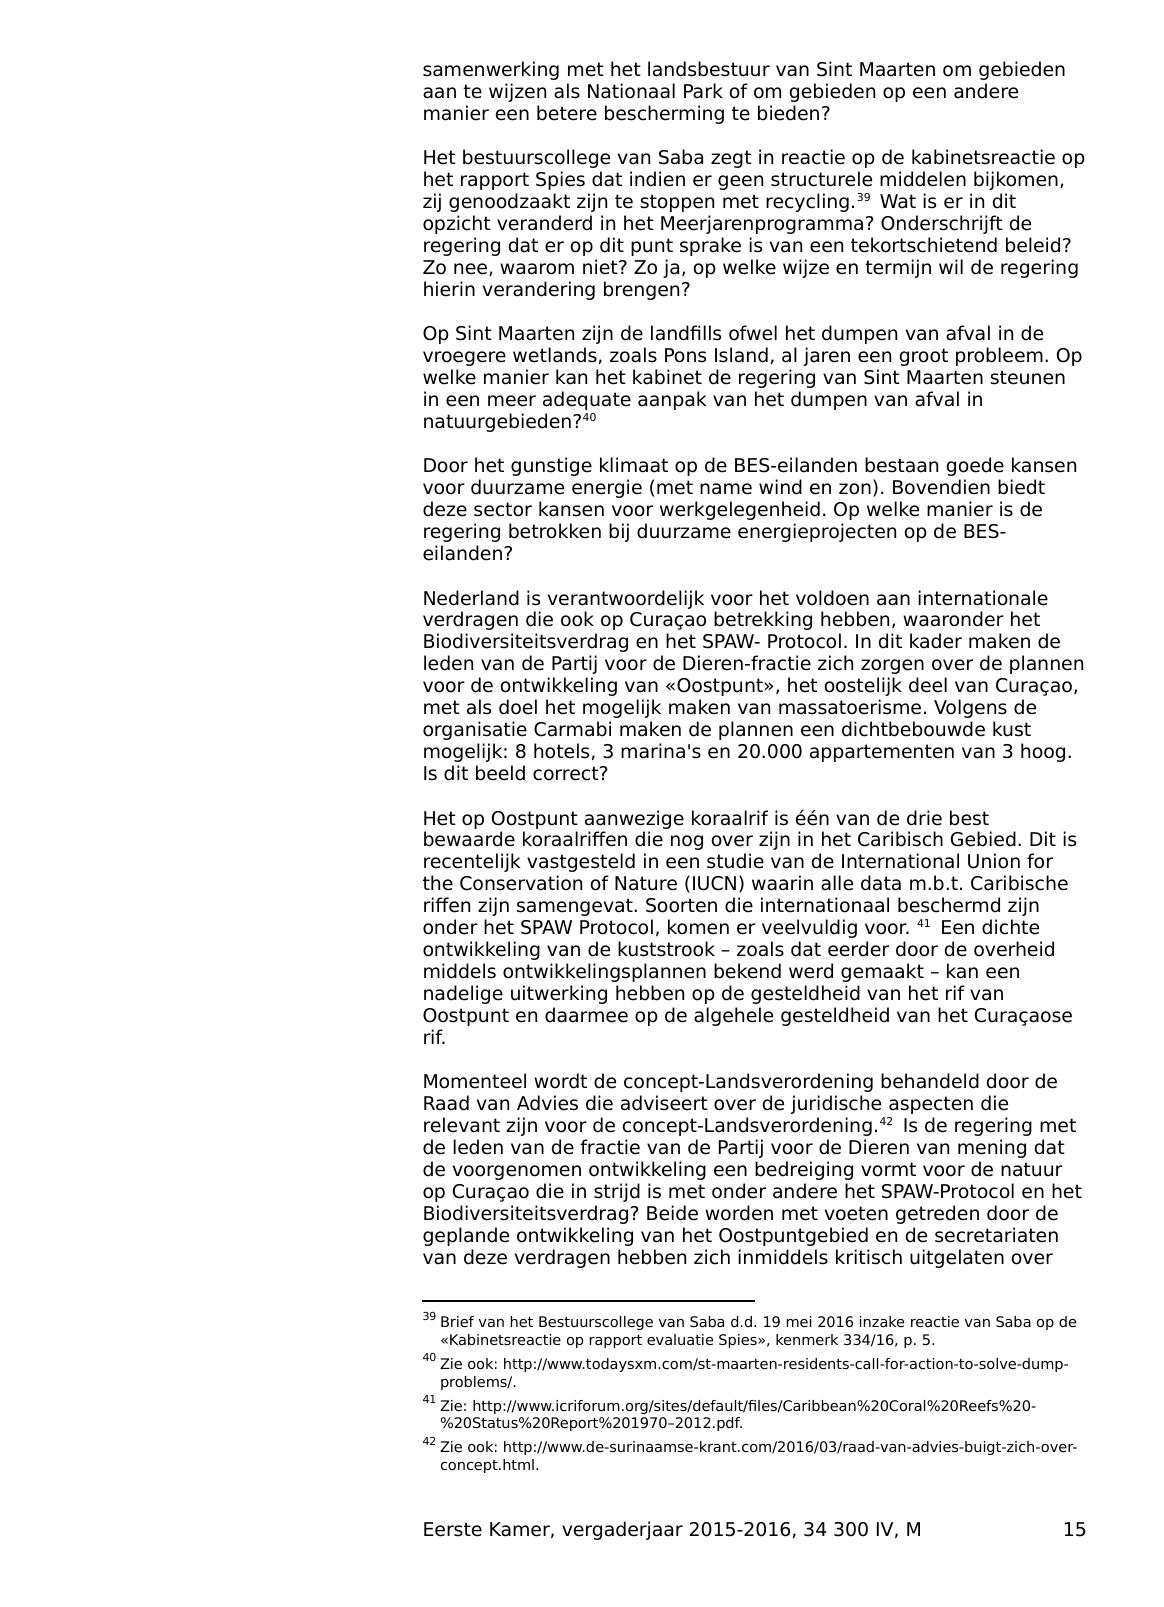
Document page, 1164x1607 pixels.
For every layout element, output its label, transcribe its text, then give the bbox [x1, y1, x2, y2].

text Zie ook: http://www.de-surinaamse-krant.com/2016/03/raad-van-advies-buigt-zich-over-concept.html. [422, 1435, 1087, 1474]
text Het op Oostpunt aanwezige koraalrif is één van de drie best bewaarde koraalriffen die nog over zijn in het Caribisch Gebied. Dit is recentelijk vastgesteld in een studie van de International Union for the Conservation of Nature (IUCN) waarin alle data m.b.t. Caribische riffen zijn samengevat. Soorten die internationaal beschermd zijn onder het SPAW Protocol, komen er veelvuldig voor. Een dichte ontwikkeling van de kuststrook – zoals dat eerder door de overheid middels ontwikkelingsplannen bekend werd gemaakt – kan een nadelige uitwerking hebben op de gesteldheid van het rif van Oostpunt en daarmee op de algehele gesteldheid van het Curaçaose rif. [422, 807, 1087, 1049]
text Door het gunstige klimaat op de BES-eilanden bestaan goede kansen voor duurzame energie (met name wind en zon). Bovendien biedt deze sector kansen voor werkgelegenheid. Op welke manier is de regering betrokken bij duurzame energieprojecten op de BES-eilanden? [422, 455, 1087, 565]
text Zie: http://www.icriforum.org/sites/default/files/Caribbean%20Coral%20Reefs%20-%20Status%20Report%201970–2012.pdf. [422, 1393, 1087, 1432]
text Op Sint Maarten zijn de landfills ofwel het dumpen van afval in de vroegere wetlands, zoals Pons Island, al jaren een groot probleem. Op welke manier kan het kabinet de regering van Sint Maarten steunen in een meer adequate aanpak van het dumpen van afval in natuurgebieden? [422, 323, 1087, 433]
text Momenteel wordt de concept-Landsverordening behandeld door de Raad van Advies die adviseert over de juridische aspecten die relevant zijn voor de concept-Landsverordening. Is de regering met de leden van de fractie van de Partij voor de Dieren van mening dat de voorgenomen ontwikkeling een bedreiging vormt voor de natuur op Curaçao die in strijd is met onder andere het SPAW-Protocol en het Biodiversiteitsverdrag? Beide worden met voeten getreden door de geplande ontwikkeling van het Oostpuntgebied en de secretariaten van deze verdragen hebben zich inmiddels kritisch uitgelaten over [422, 1071, 1087, 1269]
text Zie ook: http://www.todaysxm.com/st-maarten-residents-call-for-action-to-solve-dump-problems/. [422, 1352, 1087, 1391]
text samenwerking met het landsbestuur van Sint Maarten om gebieden aan te wijzen als Nationaal Park of om gebieden op een andere manier een betere bescherming te bieden? [422, 59, 1087, 125]
text Nederland is verantwoordelijk voor het voldoen aan internationale verdragen die ook op Curaçao betrekking hebben, waaronder het Biodiversiteitsverdrag en het SPAW- Protocol. In dit kader maken de leden van de Partij voor de Dieren-fractie zich zorgen over de plannen voor de ontwikkeling van «Oostpunt», het oostelijk deel van Curaçao, met als doel het mogelijk maken van massatoerisme. Volgens de organisatie Carmabi maken de plannen een dichtbebouwde kust mogelijk: 8 hotels, 3 marina's en 20.000 appartementen van 3 hoog. Is dit beeld correct? [422, 587, 1087, 785]
text Het bestuurscollege van Saba zegt in reactie op de kabinetsreactie op het rapport Spies dat indien er geen structurele middelen bijkomen, zij genoodzaakt zijn te stoppen met recycling. Wat is er in dit opzicht veranderd in het Meerjarenprogramma? Onderschrijft de regering dat er op dit punt sprake is van een tekortschietend beleid? Zo nee, waarom niet? Zo ja, op welke wijze en termijn wil de regering hierin verandering brengen? [422, 147, 1087, 301]
text Brief van het Bestuurscollege van Saba d.d. 19 mei 2016 inzake reactie van Saba op de «Kabinetsreactie op rapport evaluatie Spies», kenmerk 334/16, p. 5. [422, 1310, 1087, 1349]
